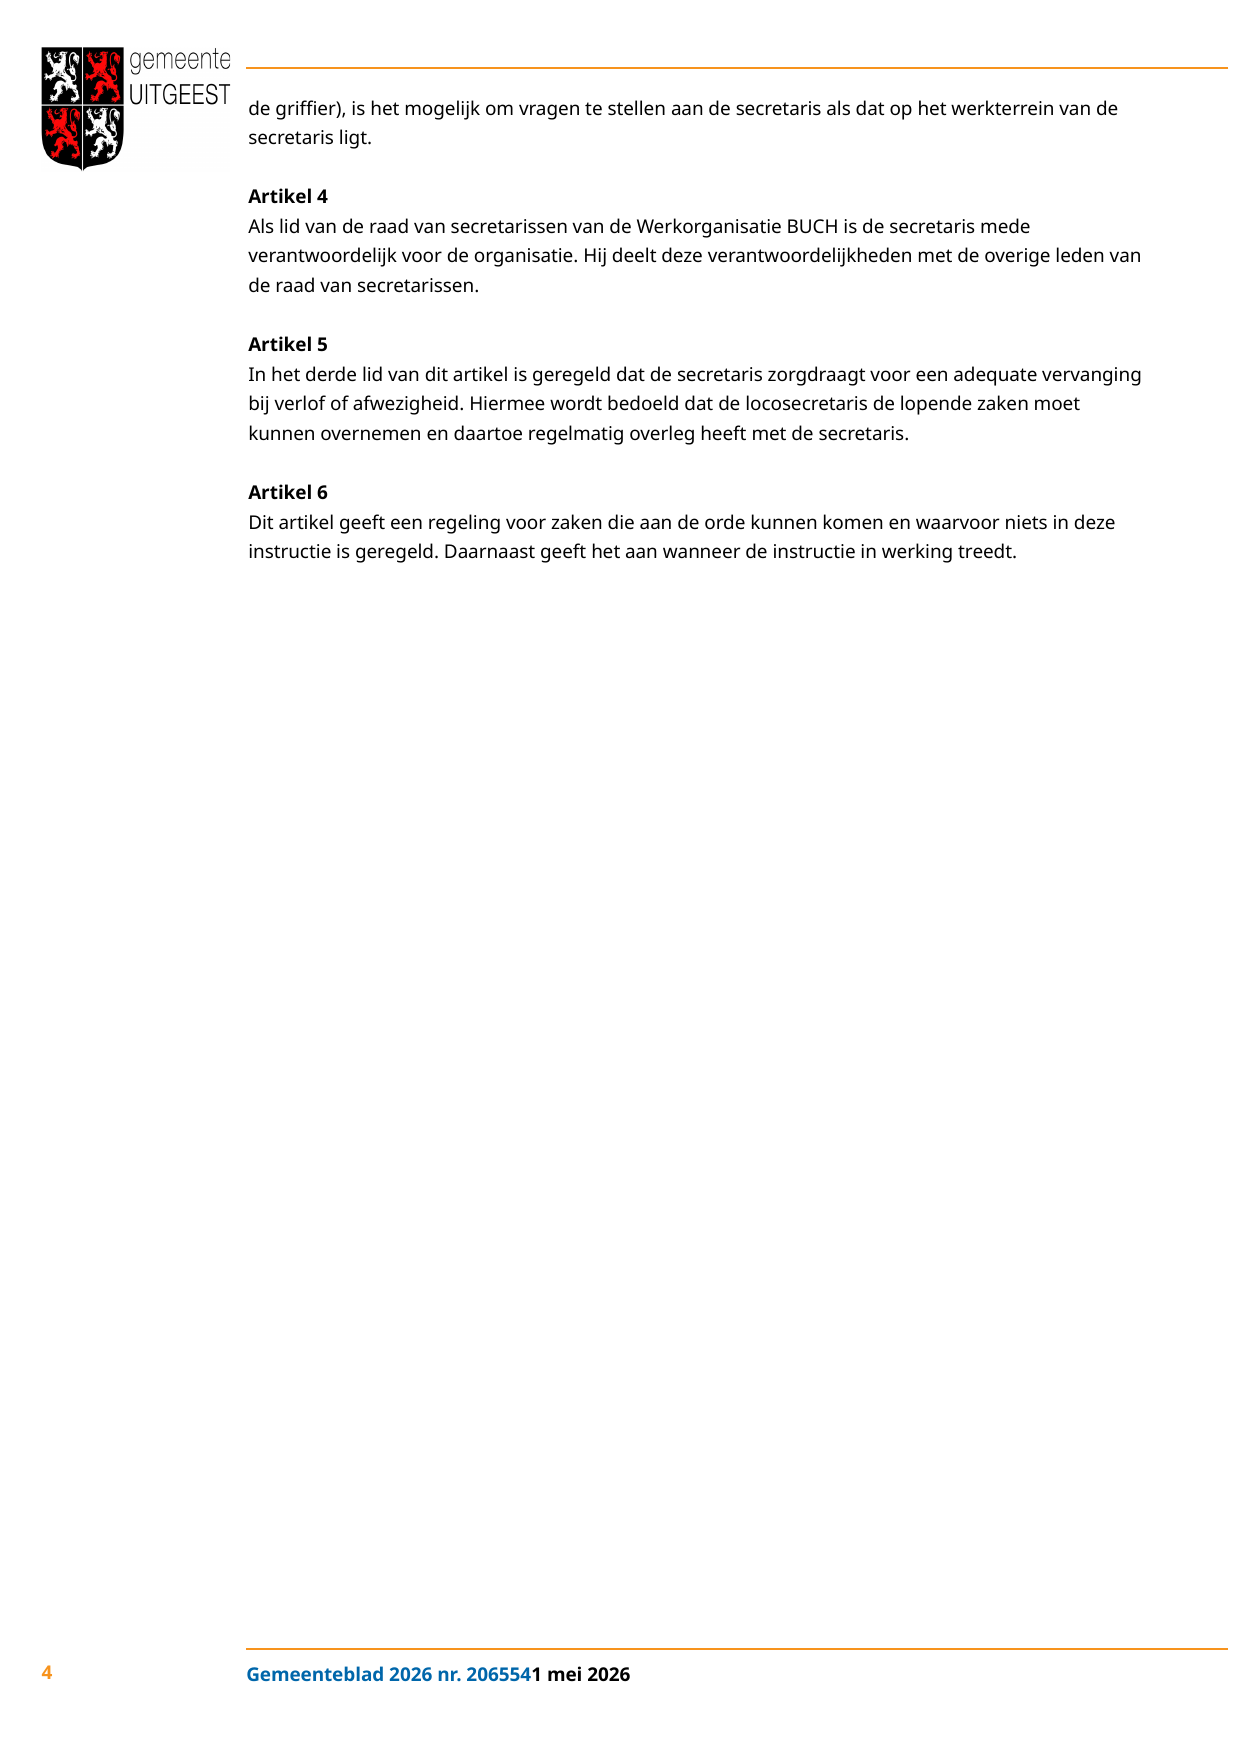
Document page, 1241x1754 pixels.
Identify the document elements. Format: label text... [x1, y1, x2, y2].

text In het derde lid van dit artikel is geregeld dat de secretaris zorgdraagt voor een adequate vervanging bij verlof of afwezigheid. Hiermee wordt bedoeld dat de locosecretaris de lopende zaken moet kunnen overnemen en daartoe regelmatig overleg heeft met de secretaris. [248, 361, 1152, 446]
text Dit artikel geeft een regeling voor zaken die aan de orde kunnen komen en waarvoor niets in deze instructie is geregeld. Daarnaast geeft het aan wanneer de instructie in werking treedt. [248, 509, 1152, 564]
text Als lid van de raad van secretarissen van de Werkorganisatie BUCH is de secretaris mede verantwoordelijk voor de organisatie. Hij deelt deze verantwoordelijkheden met de overige leden van de raad van secretarissen. [248, 213, 1152, 298]
text Artikel 6 [248, 479, 1152, 505]
text de griffier), is het mogelijk om vragen te stellen aan de secretaris als dat op het werkterrein van de secretaris ligt. [248, 95, 1152, 150]
text Artikel 4 [248, 183, 1152, 209]
text Artikel 5 [248, 331, 1152, 357]
picture [41, 47, 231, 172]
